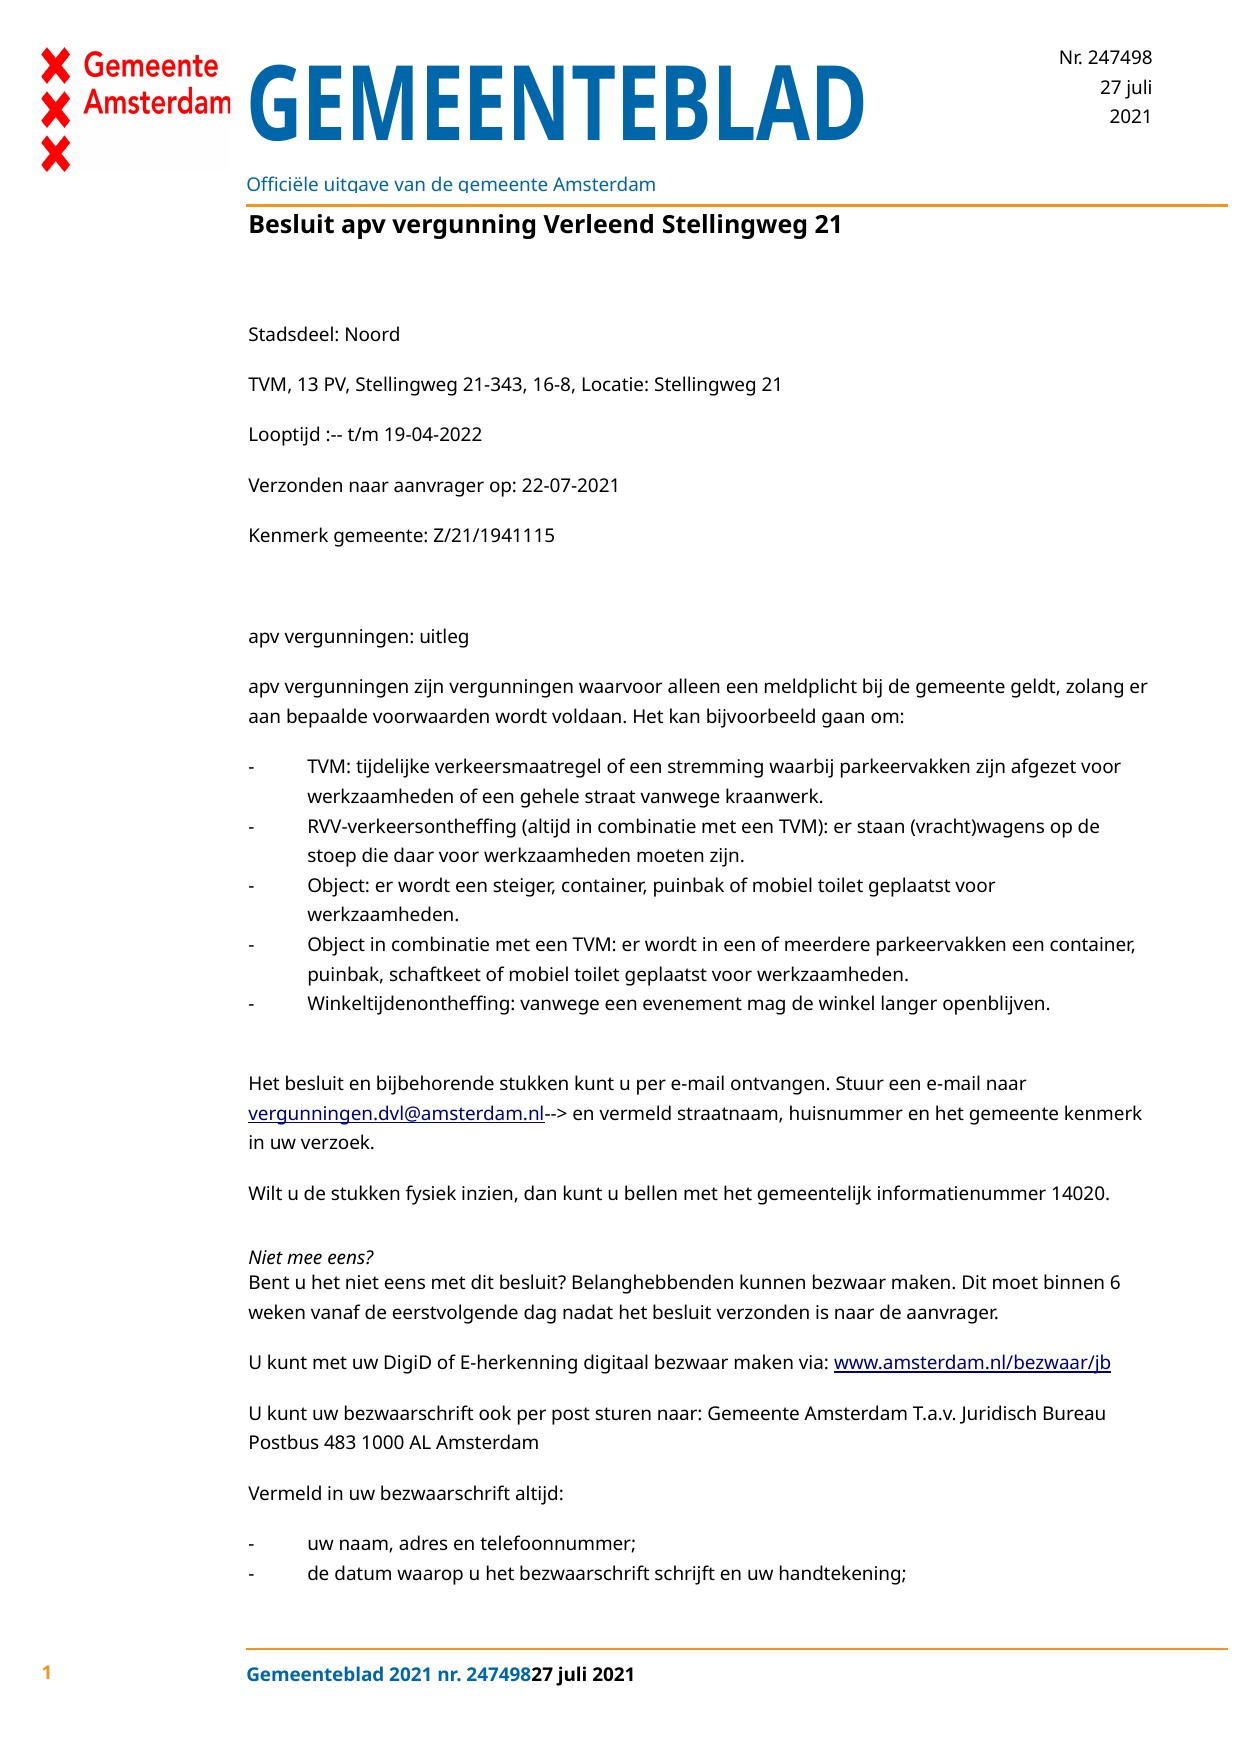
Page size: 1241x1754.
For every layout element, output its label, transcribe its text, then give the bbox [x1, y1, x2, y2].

list de datum waarop u het bezwaarschrift schrijft en uw handtekening; [248, 1560, 1152, 1586]
list Object in combinatie met een TVM: er wordt in een of meerdere parkeervakken een container, puinbak, schaftkeet of mobiel toilet geplaatst voor werkzaamheden. [248, 931, 1152, 986]
text Vermeld in uw bezwaarschrift altijd: [248, 1480, 1152, 1506]
list Winkeltijdenontheffing: vanwege een evenement mag de winkel langer openblijven. [248, 990, 1152, 1016]
text U kunt uw bezwaarschrift ook per post sturen naar: Gemeente Amsterdam T.a.v. Juridisch Bureau Postbus 483 1000 AL Amsterdam [248, 1400, 1152, 1455]
text Kenmerk gemeente: Z/21/1941115 [248, 522, 1152, 548]
text Looptijd :-- t/m 19-04-2022 [248, 422, 1152, 447]
text Wilt u de stukken fysiek inzien, dan kunt u bellen met het gemeentelijk informatienummer 14020. [248, 1180, 1152, 1206]
list TVM: tijdelijke verkeersmaatregel of een stremming waarbij parkeervakken zijn afgezet voor werkzaamheden of een gehele straat vanwege kraanwerk. [248, 754, 1152, 809]
text Verzonden naar aanvrager op: 22-07-2021 [248, 472, 1152, 498]
text Stadsdeel: Noord [248, 321, 1152, 346]
text apv vergunningen zijn vergunningen waarvoor alleen een meldplicht bij de gemeente geldt, zolang er aan bepaalde voorwaarden wordt voldaan. Het kan bijvoorbeeld gaan om: [248, 674, 1152, 729]
text TVM, 13 PV, Stellingweg 21-343, 16-8, Locatie: Stellingweg 21 [248, 371, 1152, 397]
text Niet mee eens? [248, 1244, 1152, 1269]
text apv vergunningen: uitleg [248, 623, 1152, 649]
text Besluit apv vergunning Verleend Stellingweg 21 [248, 207, 1152, 241]
picture [41, 47, 231, 172]
text Het besluit en bijbehorende stukken kunt u per e-mail ontvangen. Stuur een e-mail naar vergunningen.dvl@amsterdam.nl--> en vermeld straatnaam, huisnummer en het gemeente kenmerk in uw verzoek. [248, 1070, 1152, 1155]
list Object: er wordt een steiger, container, puinbak of mobiel toilet geplaatst voor werkzaamheden. [248, 872, 1152, 927]
text U kunt met uw DigiD of E-herkenning digitaal bezwaar maken via: www.amsterdam.nl/bezwaar/jb [248, 1349, 1152, 1375]
list RVV-verkeersontheffing (altijd in combinatie met een TVM): er staan (vracht)wagens op de stoep die daar voor werkzaamheden moeten zijn. [248, 813, 1152, 868]
text Bent u het niet eens met dit besluit? Belanghebbenden kunnen bezwaar maken. Dit moet binnen 6 weken vanaf de eerstvolgende dag nadat het besluit verzonden is naar de aanvrager. [248, 1269, 1152, 1325]
list uw naam, adres en telefoonnummer; [248, 1530, 1152, 1556]
